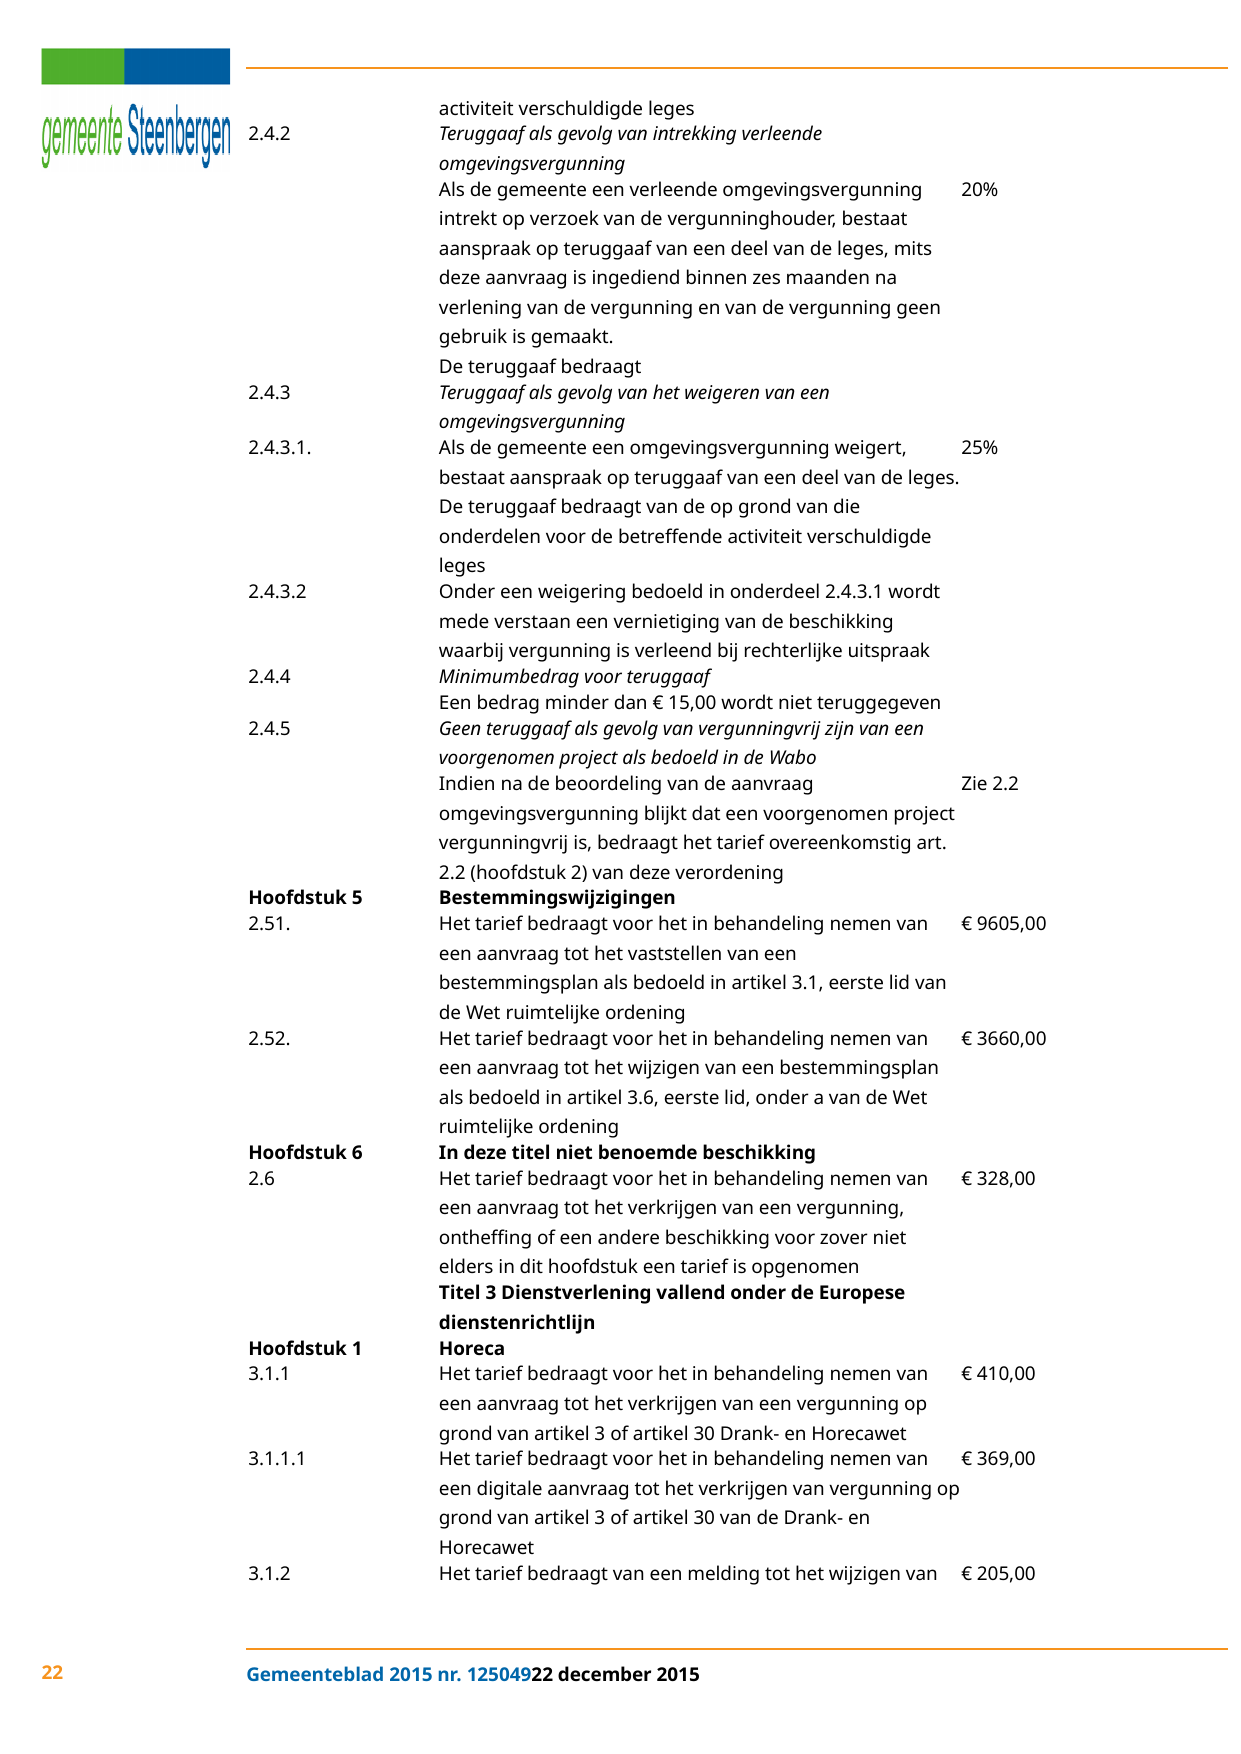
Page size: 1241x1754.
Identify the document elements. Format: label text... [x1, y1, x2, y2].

table_cell 2.4.5 [248, 715, 439, 770]
table_cell Hoofdstuk 6 [248, 1139, 439, 1165]
table_cell [248, 95, 439, 121]
table_cell € 369,00 [961, 1445, 1152, 1560]
table_cell [248, 1280, 439, 1335]
table_cell Het tarief bedraagt van een melding tot het wijzigen van [439, 1560, 961, 1586]
table_cell Als de gemeente een omgevingsvergunning weigert, bestaat aanspraak op teruggaaf van een deel van de leges. De teruggaaf bedraagt van de op grond van die onderdelen voor de betreffende activiteit verschuldigde leges [439, 434, 961, 578]
table_cell Onder een weigering bedoeld in onderdeel 2.4.3.1 wordt mede verstaan een vernietiging van de beschikking waarbij vergunning is verleend bij rechterlijke uitspraak [439, 579, 961, 663]
table_cell Minimumbedrag voor teruggaaf [439, 663, 961, 689]
table_cell [961, 1335, 1152, 1361]
table_cell 2.4.4 [248, 663, 439, 689]
table_cell [961, 95, 1152, 121]
table_cell 25% [961, 434, 1152, 578]
table_cell € 205,00 [961, 1560, 1152, 1586]
table_cell 3.1.1.1 [248, 1445, 439, 1560]
table_cell [961, 579, 1152, 663]
table_cell [961, 1139, 1152, 1165]
table_cell 2.6 [248, 1165, 439, 1279]
table_cell [961, 885, 1152, 910]
table_cell [248, 770, 439, 884]
table_cell € 410,00 [961, 1361, 1152, 1445]
table_cell Bestemmingswijzigingen [439, 885, 961, 910]
table_cell 2.4.3.2 [248, 579, 439, 663]
table_cell 2.52. [248, 1025, 439, 1139]
table_cell Zie 2.2 [961, 770, 1152, 884]
table_cell Het tarief bedraagt voor het in behandeling nemen van een aanvraag tot het vaststellen van een bestemmingsplan als bedoeld in artikel 3.1, eerste lid van de Wet ruimtelijke ordening [439, 910, 961, 1025]
table_cell Het tarief bedraagt voor het in behandeling nemen van een aanvraag tot het wijzigen van een bestemmingsplan als bedoeld in artikel 3.6, eerste lid, onder a van de Wet ruimtelijke ordening [439, 1025, 961, 1139]
table_cell [961, 663, 1152, 689]
table_cell [961, 715, 1152, 770]
table_cell 3.1.1 [248, 1361, 439, 1445]
table_cell Indien na de beoordeling van de aanvraag omgevingsvergunning blijkt dat een voorgenomen project vergunningvrij is, bedraagt het tarief overeenkomstig art. 2.2 (hoofdstuk 2) van deze verordening [439, 770, 961, 884]
table_cell Teruggaaf als gevolg van het weigeren van een omgevingsvergunning [439, 379, 961, 434]
table_cell Geen teruggaaf als gevolg van vergunningvrij zijn van een voorgenomen project als bedoeld in de Wabo [439, 715, 961, 770]
table_cell In deze titel niet benoemde beschikking [439, 1139, 961, 1165]
table_cell Een bedrag minder dan € 15,00 wordt niet teruggegeven [439, 689, 961, 715]
table_cell Titel 3 Dienstverlening vallend onder de Europese dienstenrichtlijn [439, 1280, 961, 1335]
table_cell 3.1.2 [248, 1560, 439, 1586]
table_cell € 3660,00 [961, 1025, 1152, 1139]
table_cell € 9605,00 [961, 910, 1152, 1025]
table_cell Horeca [439, 1335, 961, 1361]
table_cell Teruggaaf als gevolg van intrekking verleende omgevingsvergunning [439, 121, 961, 176]
table_cell Het tarief bedraagt voor het in behandeling nemen van een digitale aanvraag tot het verkrijgen van vergunning op grond van artikel 3 of artikel 30 van de Drank- en Horecawet [439, 1445, 961, 1560]
table_cell activiteit verschuldigde leges [439, 95, 961, 121]
table_cell Hoofdstuk 1 [248, 1335, 439, 1361]
table_cell [961, 689, 1152, 715]
table_cell 2.4.3.1. [248, 434, 439, 578]
table_cell [961, 379, 1152, 434]
table_cell € 328,00 [961, 1165, 1152, 1279]
table_cell Hoofdstuk 5 [248, 885, 439, 910]
table_cell 2.51. [248, 910, 439, 1025]
table_cell 2.4.2 [248, 121, 439, 176]
table_cell [248, 176, 439, 379]
table_cell [248, 689, 439, 715]
table_cell 20% [961, 176, 1152, 379]
picture [41, 47, 231, 172]
table_cell [961, 1280, 1152, 1335]
table_cell 2.4.3 [248, 379, 439, 434]
table_cell Het tarief bedraagt voor het in behandeling nemen van een aanvraag tot het verkrijgen van een vergunning, ontheffing of een andere beschikking voor zover niet elders in dit hoofdstuk een tarief is opgenomen [439, 1165, 961, 1279]
table_cell Het tarief bedraagt voor het in behandeling nemen van een aanvraag tot het verkrijgen van een vergunning op grond van artikel 3 of artikel 30 Drank- en Horecawet [439, 1361, 961, 1445]
table_cell [961, 121, 1152, 176]
table_cell Als de gemeente een verleende omgevingsvergunning intrekt op verzoek van de vergunninghouder, bestaat aanspraak op teruggaaf van een deel van de leges, mits deze aanvraag is ingediend binnen zes maanden na verlening van de vergunning en van de vergunning geen gebruik is gemaakt. De teruggaaf bedraagt [439, 176, 961, 379]
